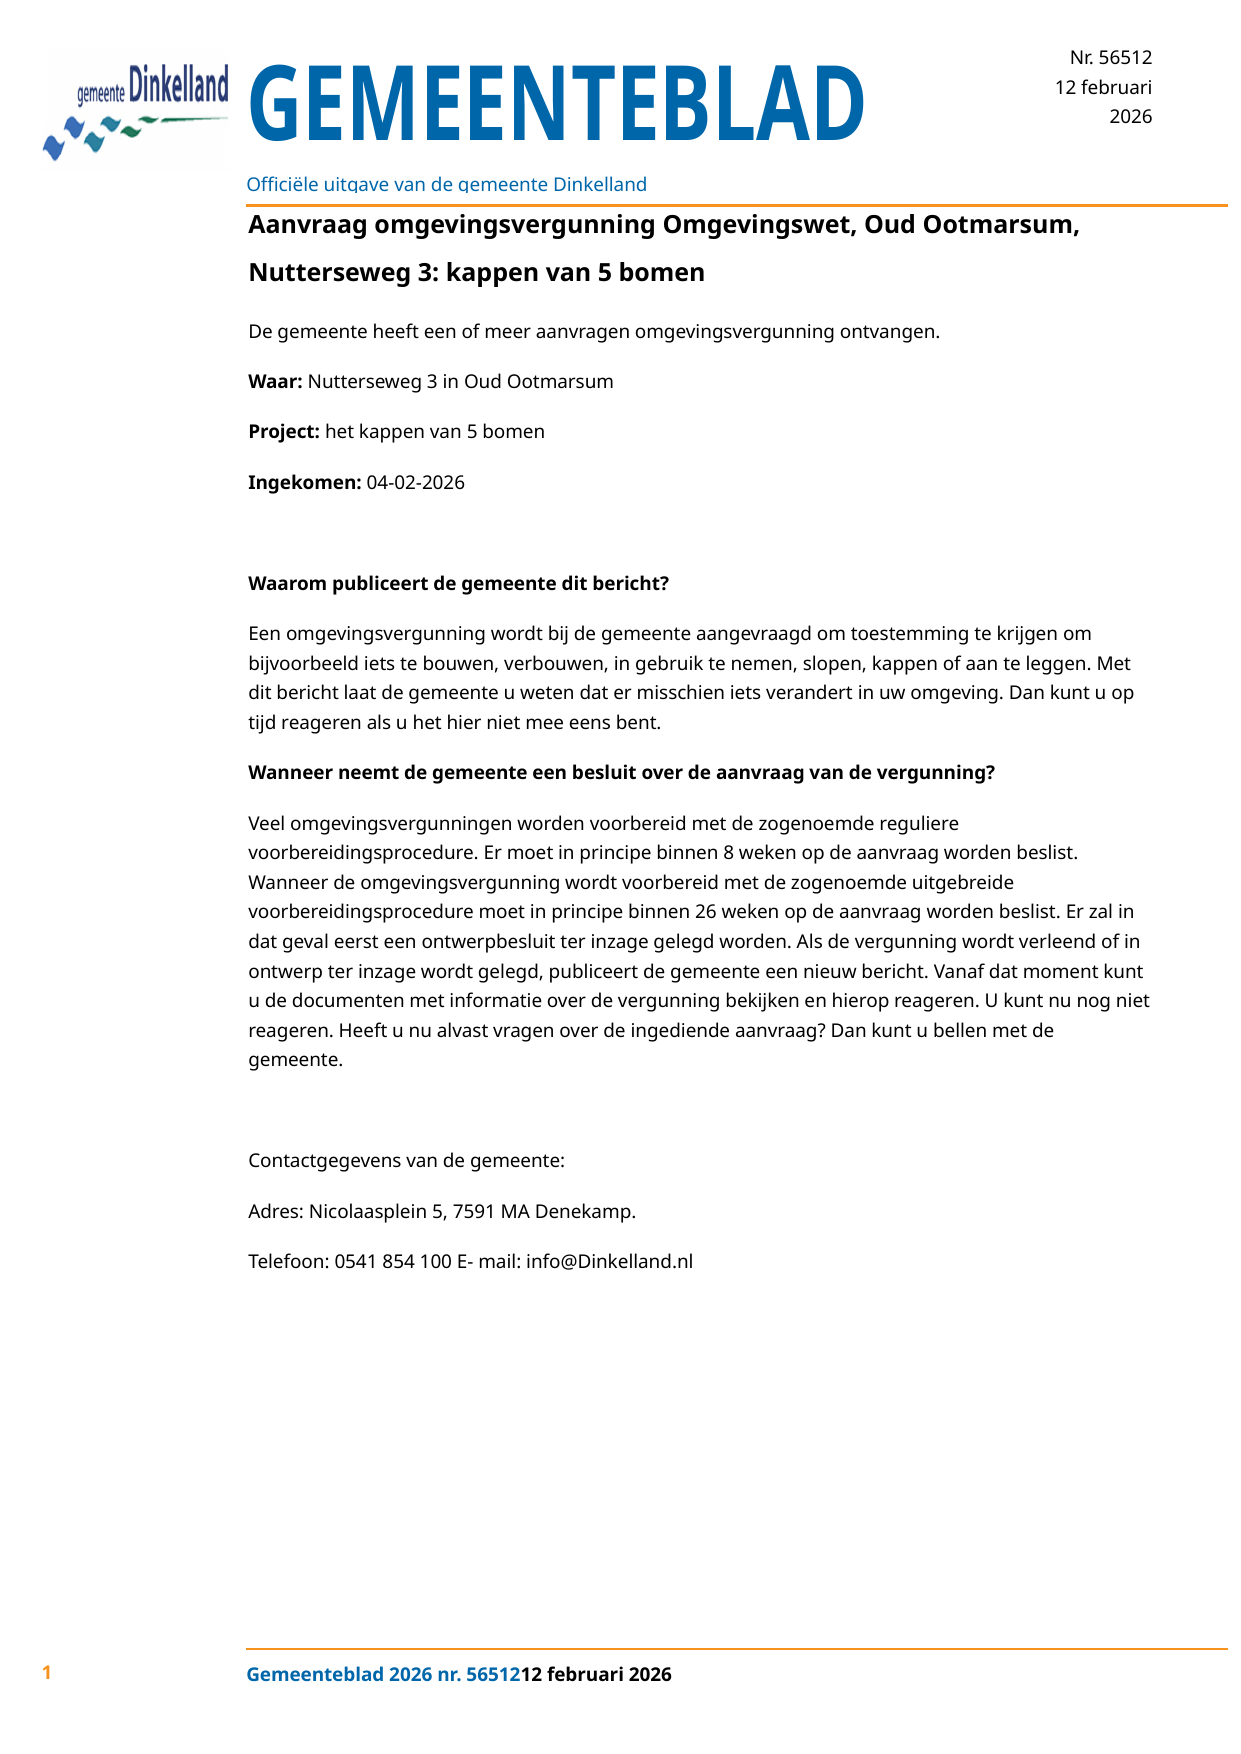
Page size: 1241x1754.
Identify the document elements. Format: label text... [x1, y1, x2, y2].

text De gemeente heeft een of meer aanvragen omgevingsvergunning ontvangen. [248, 318, 1152, 344]
text Een omgevingsvergunning wordt bij de gemeente aangevraagd om toestemming te krijgen om bijvoorbeeld iets te bouwen, verbouwen, in gebruik te nemen, slopen, kappen of aan te leggen. Met dit bericht laat de gemeente u weten dat er misschien iets verandert in uw omgeving. Dan kunt u op tijd reageren als u het hier niet mee eens bent. [248, 620, 1152, 735]
text Telefoon: 0541 854 100 E- mail: info@Dinkelland.nl [248, 1248, 1152, 1274]
picture [41, 47, 231, 172]
text Veel omgevingsvergunningen worden voorbereid met de zogenoemde reguliere voorbereidingsprocedure. Er moet in principe binnen 8 weken op de aanvraag worden beslist. Wanneer de omgevingsvergunning wordt voorbereid met de zogenoemde uitgebreide voorbereidingsprocedure moet in principe binnen 26 weken op de aanvraag worden beslist. Er zal in dat geval eerst een ontwerpbesluit ter inzage gelegd worden. Als de vergunning wordt verleend of in ontwerp ter inzage wordt gelegd, publiceert de gemeente een nieuw bericht. Vanaf dat moment kunt u de documenten met informatie over de vergunning bekijken en hierop reageren. U kunt nu nog niet reageren. Heeft u nu alvast vragen over de ingediende aanvraag? Dan kunt u bellen met de gemeente. [248, 810, 1152, 1072]
text Project: het kappen van 5 bomen [248, 419, 1152, 444]
text Wanneer neemt de gemeente een besluit over de aanvraag van de vergunning? [248, 759, 1152, 785]
text Ingekomen: 04-02-2026 [248, 469, 1152, 495]
text Aanvraag omgevingsvergunning Omgevingswet, Oud Ootmarsum, Nutterseweg 3: kappen van 5 bomen [248, 207, 1152, 288]
text Waarom publiceert de gemeente dit bericht? [248, 570, 1152, 596]
text Adres: Nicolaasplein 5, 7591 MA Denekamp. [248, 1198, 1152, 1224]
text Contactgegevens van de gemeente: [248, 1147, 1152, 1173]
text Waar: Nutterseweg 3 in Oud Ootmarsum [248, 368, 1152, 394]
